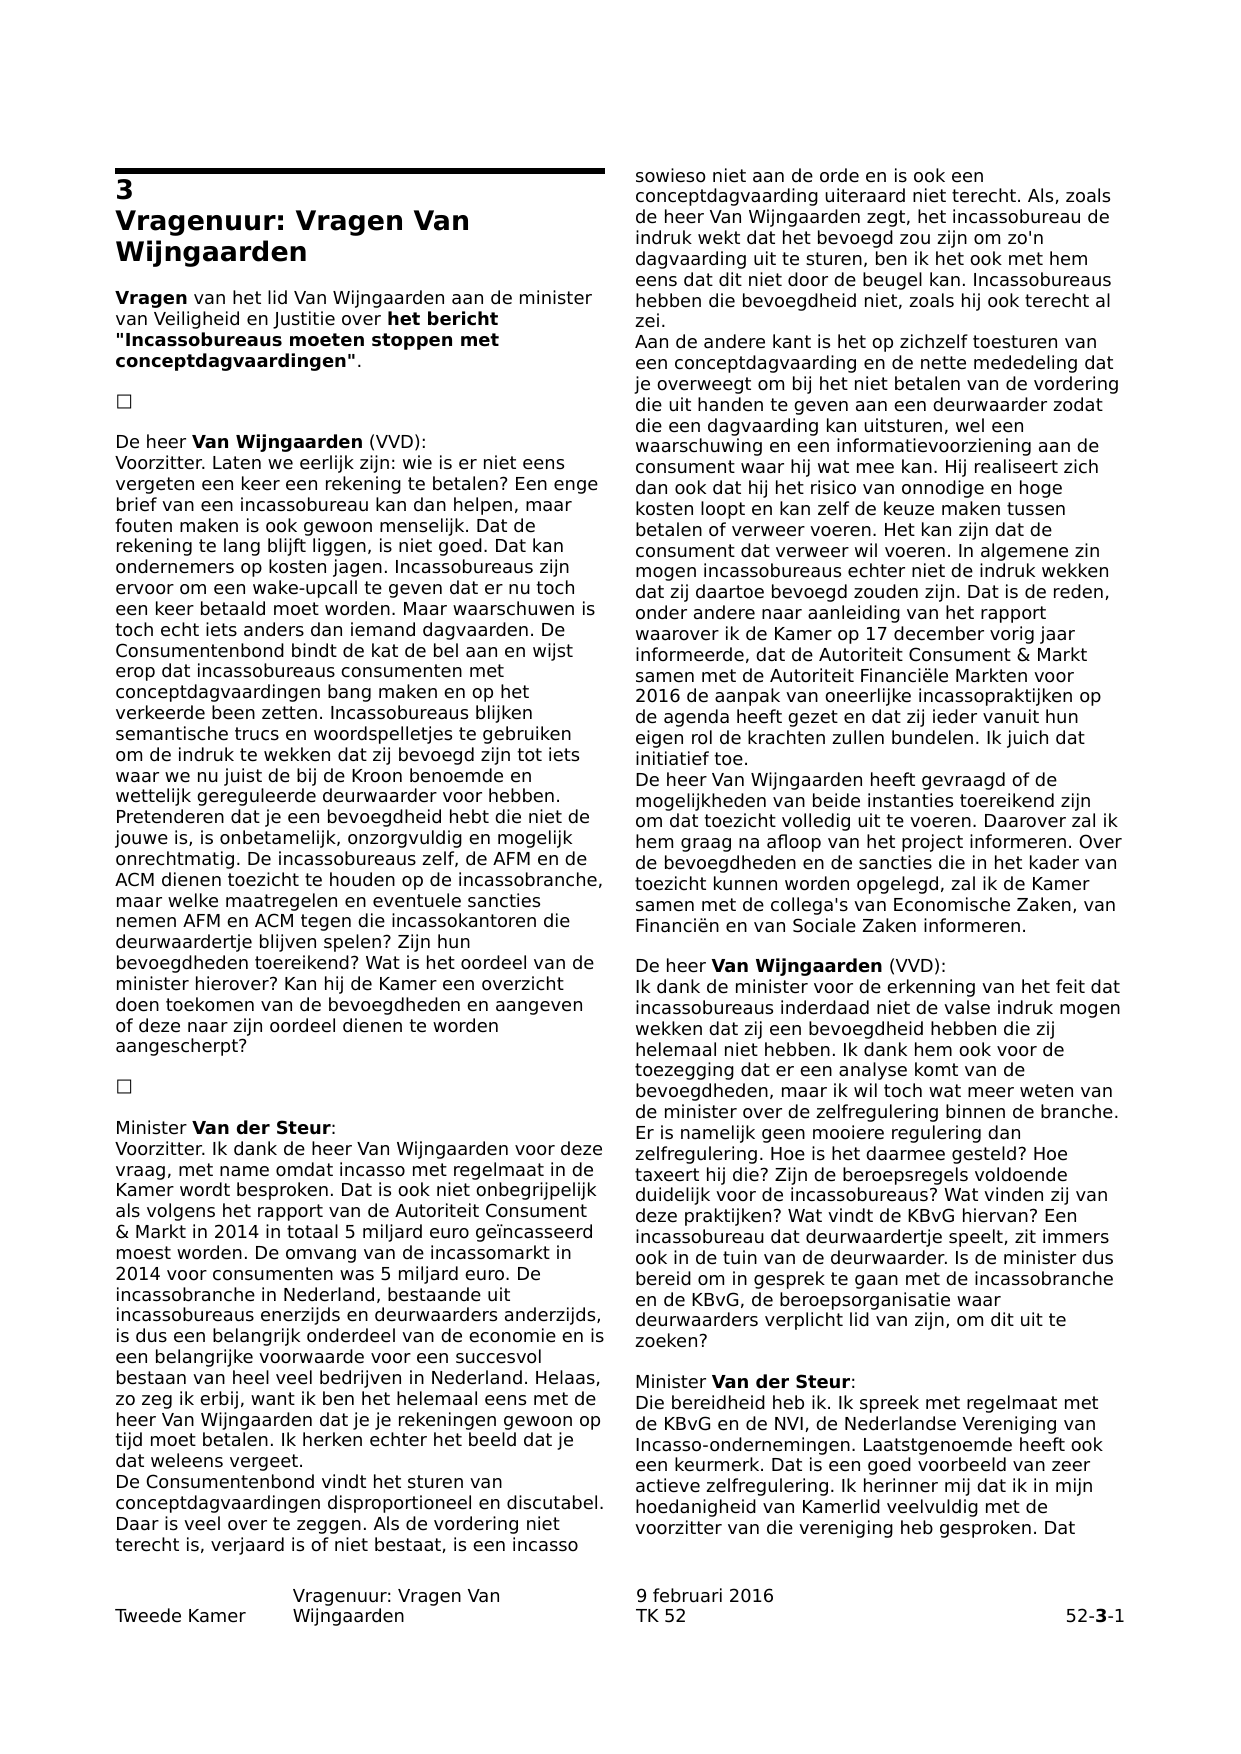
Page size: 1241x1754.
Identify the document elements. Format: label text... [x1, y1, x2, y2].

text Die bereidheid heb ik. Ik spreek met regelmaat met de KBvG en de NVI, de Nederlandse Vereniging van Incasso-ondernemingen. Laatstgenoemde heeft ook een keurmerk. Dat is een goed voorbeeld van zeer actieve zelfregulering. Ik herinner mij dat ik in mijn hoedanigheid van Kamerlid veelvuldig met de voorzitter van die vereniging heb gesproken. Dat [635, 1393, 1125, 1538]
text De heer Van Wijngaarden (VVD): [635, 956, 1125, 977]
text De heer Van Wijngaarden heeft gevraagd of de mogelijkheden van beide instanties toereikend zijn om dat toezicht volledig uit te voeren. Daarover zal ik hem graag na afloop van het project informeren. Over de bevoegdheden en de sancties die in het kader van toezicht kunnen worden opgelegd, zal ik de Kamer samen met de collega's van Economische Zaken, van Financiën en van Sociale Zaken informeren. [635, 769, 1125, 936]
text Voorzitter. Laten we eerlijk zijn: wie is er niet eens vergeten een keer een rekening te betalen? Een enge brief van een incassobureau kan dan helpen, maar fouten maken is ook gewoon menselijk. Dat de rekening te lang blijft liggen, is niet goed. Dat kan ondernemers op kosten jagen. Incassobureaus zijn ervoor om een wake-upcall te geven dat er nu toch een keer betaald moet worden. Maar waarschuwen is toch echt iets anders dan iemand dagvaarden. De Consumentenbond bindt de kat de bel aan en wijst erop dat incassobureaus consumenten met conceptdagvaardingen bang maken en op het verkeerde been zetten. Incassobureaus blijken semantische trucs en woordspelletjes te gebruiken om de indruk te wekken dat zij bevoegd zijn tot iets waar we nu juist de bij de Kroon benoemde en wettelijk gereguleerde deurwaarder voor hebben. Pretenderen dat je een bevoegdheid hebt die niet de jouwe is, is onbetamelijk, onzorgvuldig en mogelijk onrechtmatig. De incassobureaus zelf, de AFM en de ACM dienen toezicht te houden op de incassobranche, maar welke maatregelen en eventuele sancties nemen AFM en ACM tegen die incassokantoren die deurwaardertje blijven spelen? Zijn hun bevoegdheden toereikend? Wat is het oordeel van de minister hierover? Kan hij de Kamer een overzicht doen toekomen van de bevoegdheden en aangeven of deze naar zijn oordeel dienen te worden aangescherpt? [115, 453, 605, 1057]
text Vragen van het lid Van Wijngaarden aan de minister van Veiligheid en Justitie over het bericht "Incassobureaus moeten stoppen met conceptdagvaardingen". [115, 288, 605, 371]
text Minister Van der Steur: [635, 1372, 1125, 1393]
text Minister Van der Steur: [115, 1118, 605, 1138]
text Ik dank de minister voor de erkenning van het feit dat incassobureaus inderdaad niet de valse indruk mogen wekken dat zij een bevoegdheid hebben die zij helemaal niet hebben. Ik dank hem ook voor de toezegging dat er een analyse komt van de bevoegdheden, maar ik wil toch wat meer weten van de minister over de zelfregulering binnen de branche. Er is namelijk geen mooiere regulering dan zelfregulering. Hoe is het daarmee gesteld? Hoe taxeert hij die? Zijn de beroepsregels voldoende duidelijk voor de incassobureaus? Wat vinden zij van deze praktijken? Wat vindt de KBvG hiervan? Een incassobureau dat deurwaardertje speelt, zit immers ook in de tuin van de deurwaarder. Is de minister dus bereid om in gesprek te gaan met de incassobranche en de KBvG, de beroepsorganisatie waar deurwaarders verplicht lid van zijn, om dit uit te zoeken? [635, 977, 1125, 1352]
title 3 Vragenuur: Vragen Van Wijngaarden [115, 174, 605, 268]
text ⬜ [115, 391, 605, 412]
text sowieso niet aan de orde en is ook een conceptdagvaarding uiteraard niet terecht. Als, zoals de heer Van Wijngaarden zegt, het incassobureau de indruk wekt dat het bevoegd zou zijn om zo'n dagvaarding uit te sturen, ben ik het ook met hem eens dat dit niet door de beugel kan. Incassobureaus hebben die bevoegdheid niet, zoals hij ook terecht al zei. [635, 165, 1125, 332]
text ⬜ [115, 1077, 605, 1098]
text Aan de andere kant is het op zichzelf toesturen van een conceptdagvaarding en de nette mededeling dat je overweegt om bij het niet betalen van de vordering die uit handen te geven aan een deurwaarder zodat die een dagvaarding kan uitsturen, wel een waarschuwing en een informatievoorziening aan de consument waar hij wat mee kan. Hij realiseert zich dan ook dat hij het risico van onnodige en hoge kosten loopt en kan zelf de keuze maken tussen betalen of verweer voeren. Het kan zijn dat de consument dat verweer wil voeren. In algemene zin mogen incassobureaus echter niet de indruk wekken dat zij daartoe bevoegd zouden zijn. Dat is de reden, onder andere naar aanleiding van het rapport waarover ik de Kamer op 17 december vorig jaar informeerde, dat de Autoriteit Consument & Markt samen met de Autoriteit Financiële Markten voor 2016 de aanpak van oneerlijke incassopraktijken op de agenda heeft gezet en dat zij ieder vanuit hun eigen rol de krachten zullen bundelen. Ik juich dat initiatief toe. [635, 332, 1125, 769]
text De heer Van Wijngaarden (VVD): [115, 432, 605, 453]
text Voorzitter. Ik dank de heer Van Wijngaarden voor deze vraag, met name omdat incasso met regelmaat in de Kamer wordt besproken. Dat is ook niet onbegrijpelijk als volgens het rapport van de Autoriteit Consument & Markt in 2014 in totaal 5 miljard euro geïncasseerd moest worden. De omvang van de incassomarkt in 2014 voor consumenten was 5 miljard euro. De incassobranche in Nederland, bestaande uit incassobureaus enerzijds en deurwaarders anderzijds, is dus een belangrijk onderdeel van de economie en is een belangrijke voorwaarde voor een succesvol bestaan van heel veel bedrijven in Nederland. Helaas, zo zeg ik erbij, want ik ben het helemaal eens met de heer Van Wijngaarden dat je je rekeningen gewoon op tijd moet betalen. Ik herken echter het beeld dat je dat weleens vergeet. [115, 1138, 605, 1472]
text De Consumentenbond vindt het sturen van conceptdagvaardingen disproportioneel en discutabel. Daar is veel over te zeggen. Als de vordering niet terecht is, verjaard is of niet bestaat, is een incasso [115, 1472, 605, 1555]
